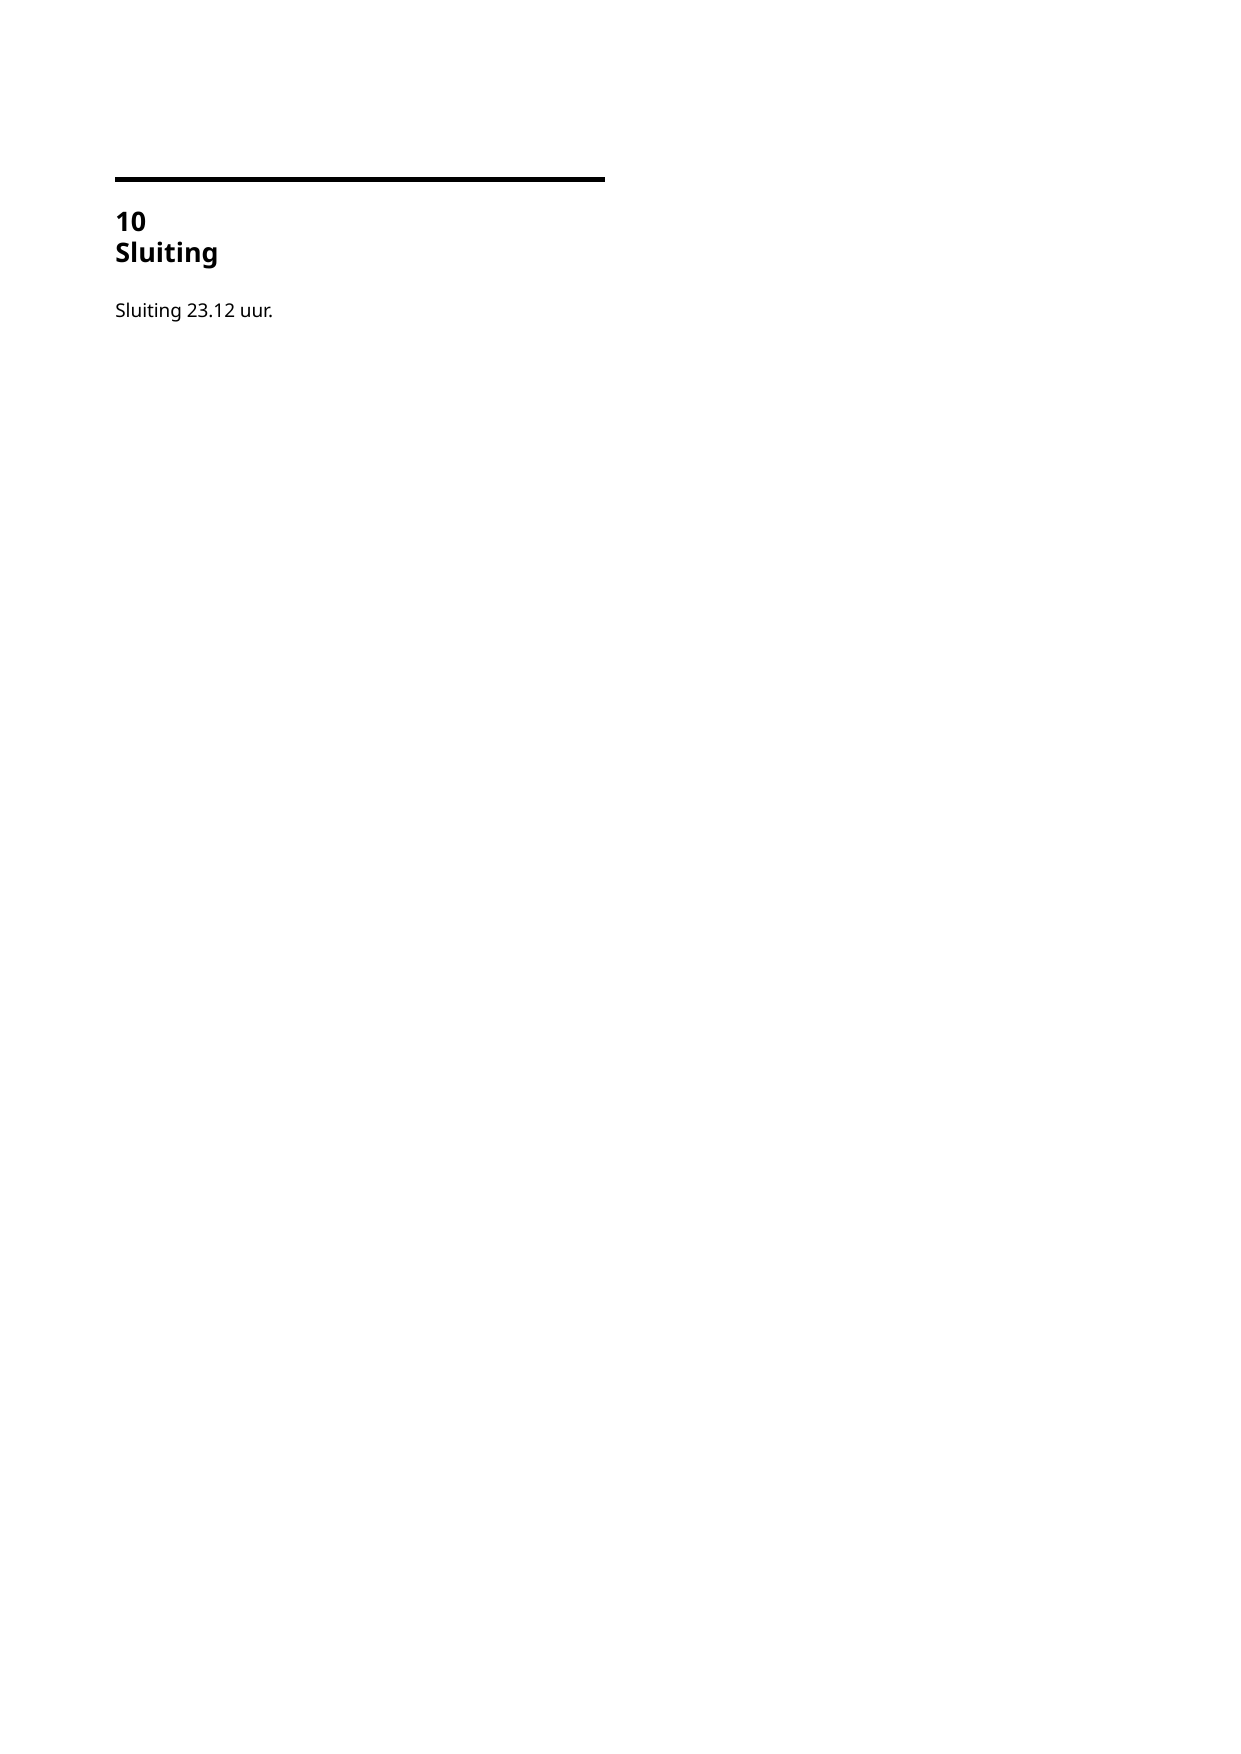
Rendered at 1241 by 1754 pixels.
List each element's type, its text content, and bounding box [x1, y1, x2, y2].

text Sluiting [115, 239, 605, 283]
text 10 [115, 203, 605, 239]
text Sluiting 23.12 uur. [115, 302, 605, 322]
